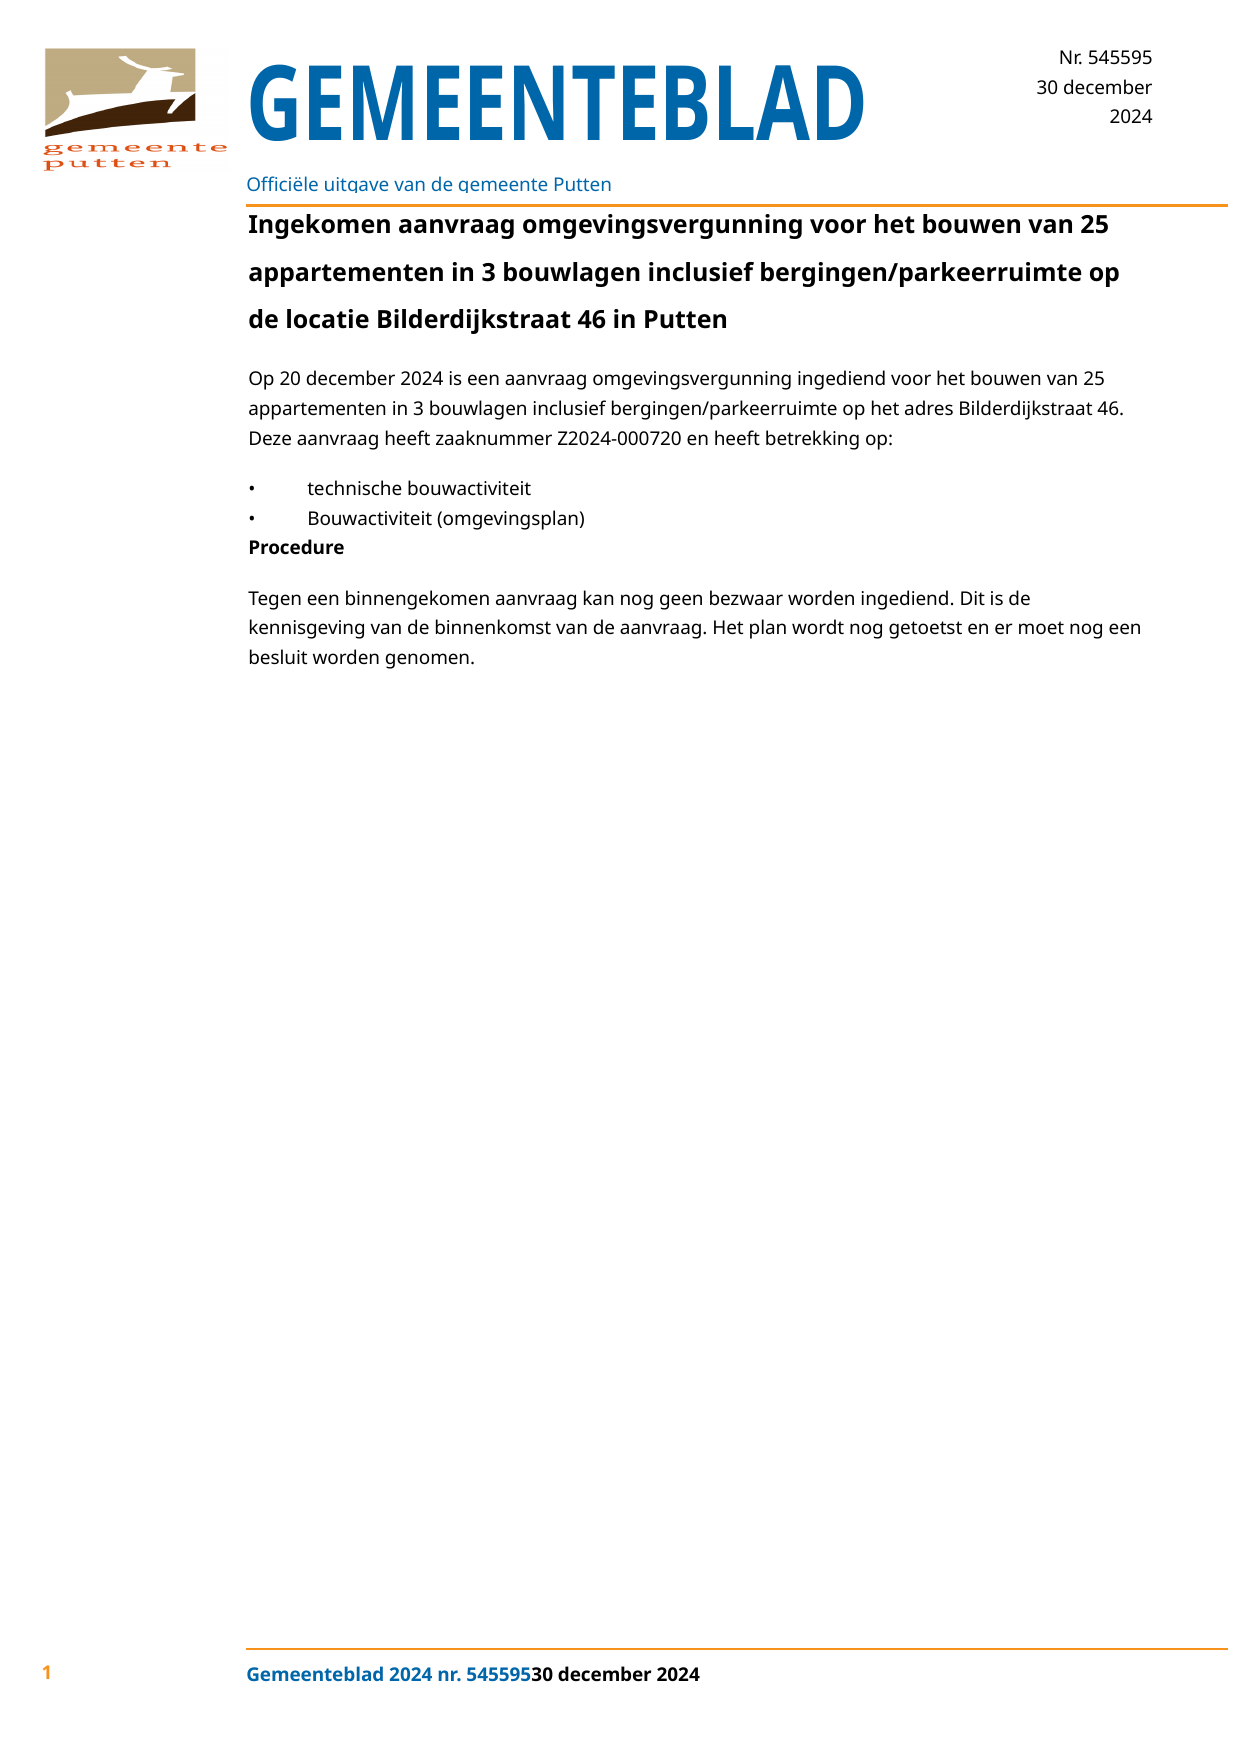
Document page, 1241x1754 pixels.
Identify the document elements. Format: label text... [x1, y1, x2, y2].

text Ingekomen aanvraag omgevingsvergunning voor het bouwen van 25 appartementen in 3 bouwlagen inclusief bergingen/parkeerruimte op de locatie Bilderdijkstraat 46 in Putten [248, 207, 1152, 336]
list Bouwactiviteit (omgevingsplan) [248, 505, 1152, 530]
text Op 20 december 2024 is een aanvraag omgevingsvergunning ingediend voor het bouwen van 25 appartementen in 3 bouwlagen inclusief bergingen/parkeerruimte op het adres Bilderdijkstraat 46. Deze aanvraag heeft zaaknummer Z2024-000720 en heeft betrekking op: [248, 366, 1152, 450]
text Procedure [248, 534, 1152, 560]
picture [41, 47, 231, 172]
list technische bouwactiviteit [248, 475, 1152, 501]
text Tegen een binnengekomen aanvraag kan nog geen bezwaar worden ingediend. Dit is de kennisgeving van de binnenkomst van de aanvraag. Het plan wordt nog getoetst en er moet nog een besluit worden genomen. [248, 585, 1152, 669]
